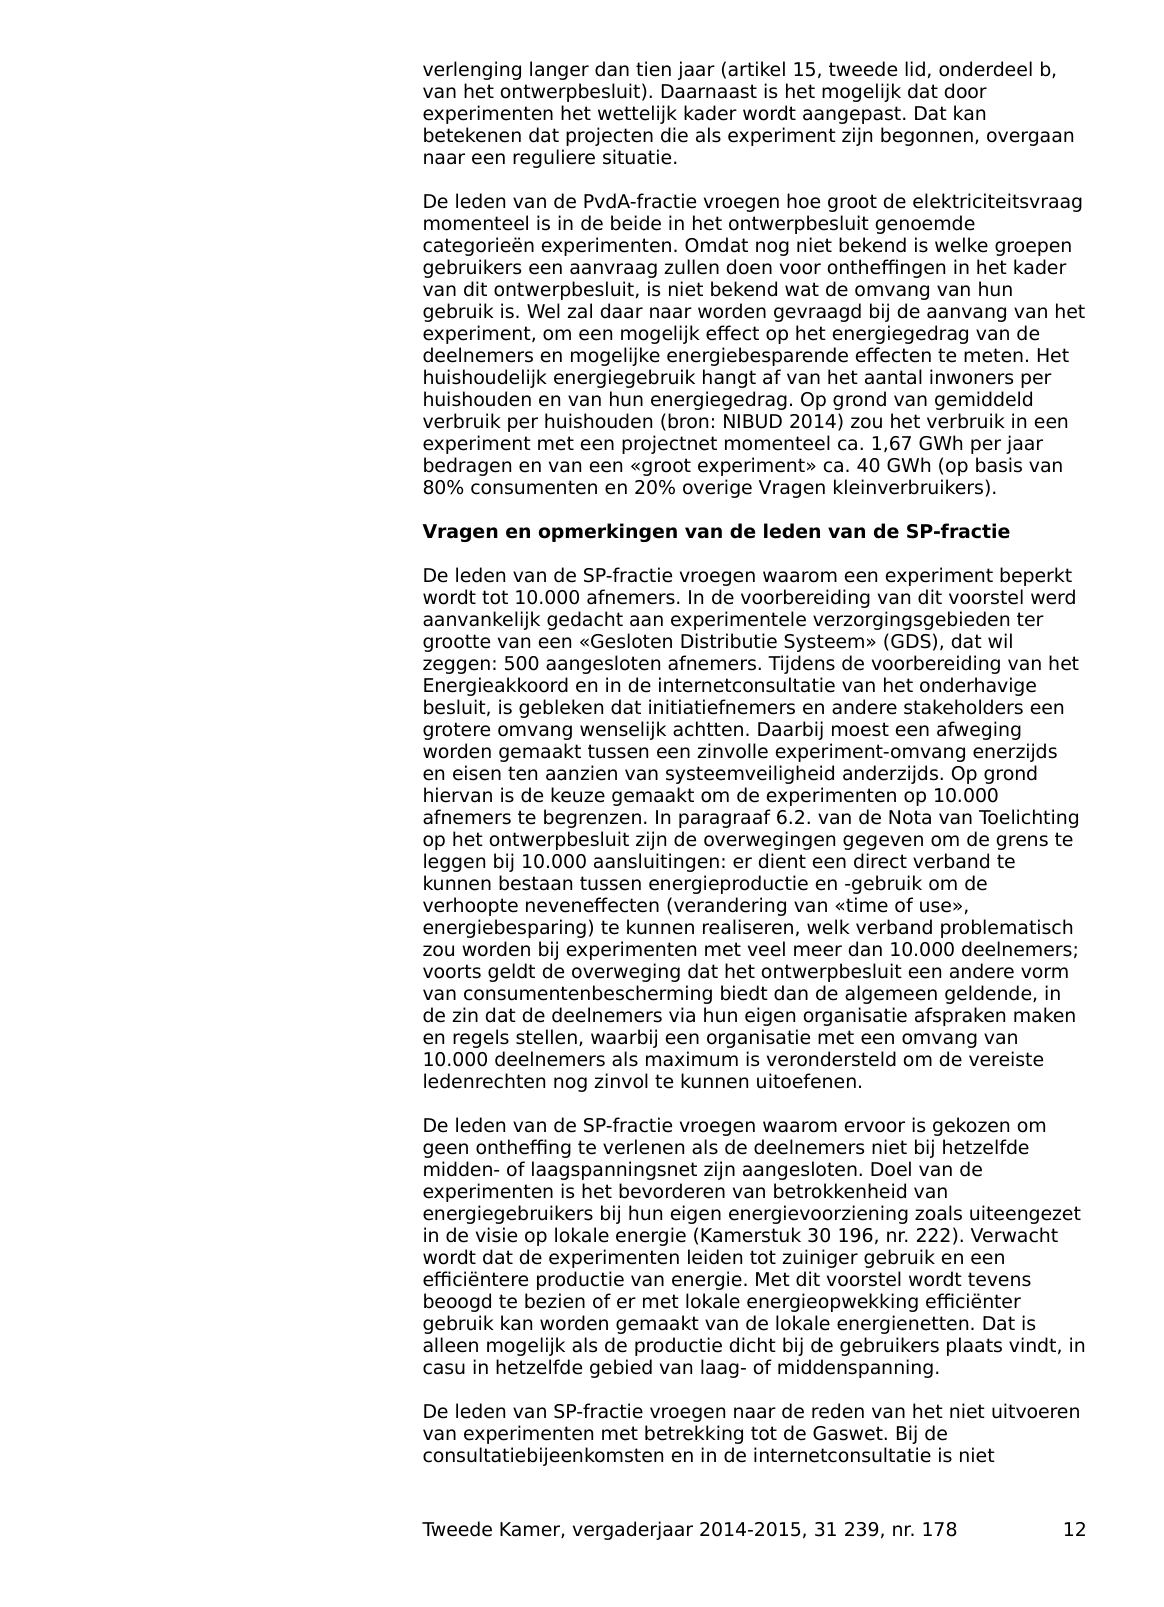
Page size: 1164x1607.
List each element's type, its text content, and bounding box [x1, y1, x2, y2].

text verlenging langer dan tien jaar (artikel 15, tweede lid, onderdeel b, van het ontwerpbesluit). Daarnaast is het mogelijk dat door experimenten het wettelijk kader wordt aangepast. Dat kan betekenen dat projecten die als experiment zijn begonnen, overgaan naar een reguliere situatie. [422, 59, 1087, 169]
text De leden van de PvdA-fractie vroegen hoe groot de elektriciteitsvraag momenteel is in de beide in het ontwerpbesluit genoemde categorieën experimenten. Omdat nog niet bekend is welke groepen gebruikers een aanvraag zullen doen voor ontheffingen in het kader van dit ontwerpbesluit, is niet bekend wat de omvang van hun gebruik is. Wel zal daar naar worden gevraagd bij de aanvang van het experiment, om een mogelijk effect op het energiegedrag van de deelnemers en mogelijke energiebesparende effecten te meten. Het huishoudelijk energiegebruik hangt af van het aantal inwoners per huishouden en van hun energiegedrag. Op grond van gemiddeld verbruik per huishouden (bron: NIBUD 2014) zou het verbruik in een experiment met een projectnet momenteel ca. 1,67 GWh per jaar bedragen en van een «groot experiment» ca. 40 GWh (op basis van 80% consumenten en 20% overige Vragen kleinverbruikers). [422, 191, 1087, 499]
text De leden van de SP-fractie vroegen waarom ervoor is gekozen om geen ontheffing te verlenen als de deelnemers niet bij hetzelfde midden- of laagspanningsnet zijn aangesloten. Doel van de experimenten is het bevorderen van betrokkenheid van energiegebruikers bij hun eigen energievoorziening zoals uiteengezet in de visie op lokale energie (Kamerstuk 30 196, nr. 222). Verwacht wordt dat de experimenten leiden tot zuiniger gebruik en een efficiëntere productie van energie. Met dit voorstel wordt tevens beoogd te bezien of er met lokale energieopwekking efficiënter gebruik kan worden gemaakt van de lokale energienetten. Dat is alleen mogelijk als de productie dicht bij de gebruikers plaats vindt, in casu in hetzelfde gebied van laag- of middenspanning. [422, 1115, 1087, 1379]
subtitle Vragen en opmerkingen van de leden van de SP-fractie [422, 521, 1087, 543]
text De leden van SP-fractie vroegen naar de reden van het niet uitvoeren van experimenten met betrekking tot de Gaswet. Bij de consultatiebijeenkomsten en in de internetconsultatie is niet [422, 1401, 1087, 1467]
text De leden van de SP-fractie vroegen waarom een experiment beperkt wordt tot 10.000 afnemers. In de voorbereiding van dit voorstel werd aanvankelijk gedacht aan experimentele verzorgingsgebieden ter grootte van een «Gesloten Distributie Systeem» (GDS), dat wil zeggen: 500 aangesloten afnemers. Tijdens de voorbereiding van het Energieakkoord en in de internetconsultatie van het onderhavige besluit, is gebleken dat initiatiefnemers en andere stakeholders een grotere omvang wenselijk achtten. Daarbij moest een afweging worden gemaakt tussen een zinvolle experiment-omvang enerzijds en eisen ten aanzien van systeemveiligheid anderzijds. Op grond hiervan is de keuze gemaakt om de experimenten op 10.000 afnemers te begrenzen. In paragraaf 6.2. van de Nota van Toelichting op het ontwerpbesluit zijn de overwegingen gegeven om de grens te leggen bij 10.000 aansluitingen: er dient een direct verband te kunnen bestaan tussen energieproductie en -gebruik om de verhoopte neveneffecten (verandering van «time of use», energiebesparing) te kunnen realiseren, welk verband problematisch zou worden bij experimenten met veel meer dan 10.000 deelnemers; voorts geldt de overweging dat het ontwerpbesluit een andere vorm van consumentenbescherming biedt dan de algemeen geldende, in de zin dat de deelnemers via hun eigen organisatie afspraken maken en regels stellen, waarbij een organisatie met een omvang van 10.000 deelnemers als maximum is verondersteld om de vereiste ledenrechten nog zinvol te kunnen uitoefenen. [422, 565, 1087, 1093]
